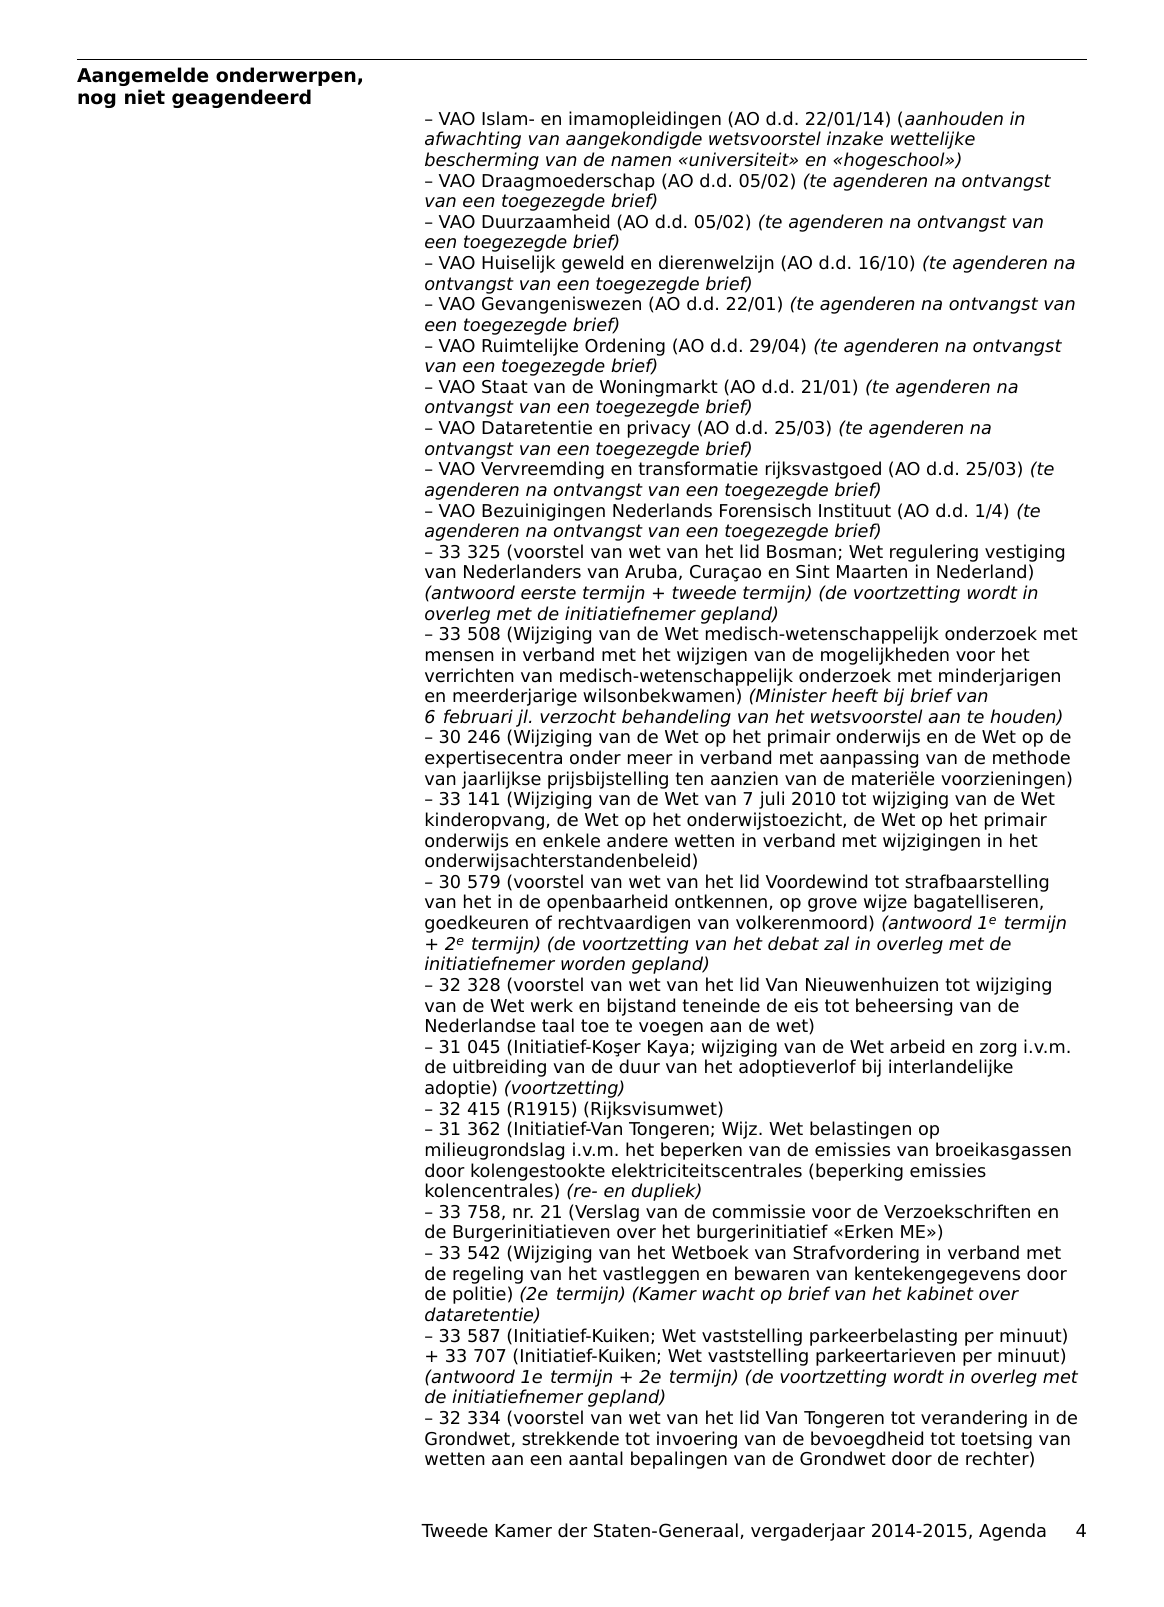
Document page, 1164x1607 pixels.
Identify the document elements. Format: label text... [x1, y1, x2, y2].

table_cell [77, 1037, 401, 1099]
table_cell [401, 789, 418, 872]
table_cell [401, 459, 418, 501]
table_cell [77, 1099, 401, 1119]
table_cell [401, 1099, 418, 1119]
table_cell – 30 579 (voorstel van wet van het lid Voordewind tot strafbaarstelling van het in de openbaarheid ontkennen, op grove wijze bagatelliseren, goedkeuren of rechtvaardigen van volkerenmoord) (antwoord 1e termijn + 2e termijn) (de voortzetting van het debat zal in overleg met de initiatiefnemer worden gepland) [418, 872, 1087, 975]
table_cell – VAO Duurzaamheid (AO d.d. 05/02) (te agenderen na ontvangst van een toegezegde brief) [418, 212, 1087, 253]
table_cell – VAO Dataretentie en privacy (AO d.d. 25/03) (te agenderen na ontvangst van een toegezegde brief) [418, 418, 1087, 459]
table_cell [401, 1326, 418, 1408]
table_cell – 33 508 (Wijziging van de Wet medisch-wetenschappelijk onderzoek met mensen in verband met het wijzigen van de mogelijkheden voor het verrichten van medisch-wetenschappelijk onderzoek met minderjarigen en meerderjarige wilsonbekwamen) (Minister heeft bij brief van 6 februari jl. verzocht behandeling van het wetsvoorstel aan te houden) [418, 624, 1087, 727]
table_cell [77, 336, 401, 377]
table_cell [401, 171, 418, 212]
table_cell [77, 1326, 401, 1408]
table_cell [401, 1119, 418, 1202]
table_cell – 33 542 (Wijziging van het Wetboek van Strafvordering in verband met de regeling van het vastleggen en bewaren van kentekengegevens door de politie) (2e termijn) (Kamer wacht op brief van het kabinet over dataretentie) [418, 1243, 1087, 1326]
table_cell [401, 1037, 418, 1099]
table_cell – 33 587 (Initiatief-Kuiken; Wet vaststelling parkeerbelasting per minuut) + 33 707 (Initiatief-Kuiken; Wet vaststelling parkeertarieven per minuut) (antwoord 1e termijn + 2e termijn) (de voortzetting wordt in overleg met de initiatiefnemer gepland) [418, 1326, 1087, 1408]
table_cell [401, 1202, 418, 1243]
table_cell [401, 624, 418, 727]
table_cell [77, 789, 401, 872]
table_cell [77, 377, 401, 418]
table_cell – VAO Vervreemding en transformatie rijksvastgoed (AO d.d. 25/03) (te agenderen na ontvangst van een toegezegde brief) [418, 459, 1087, 501]
table_cell – VAO Gevangeniswezen (AO d.d. 22/01) (te agenderen na ontvangst van een toegezegde brief) [418, 294, 1087, 336]
table_cell [77, 459, 401, 501]
table_cell – VAO Huiselijk geweld en dierenwelzijn (AO d.d. 16/10) (te agenderen na ontvangst van een toegezegde brief) [418, 253, 1087, 294]
table_cell [401, 1408, 418, 1470]
table_cell – VAO Staat van de Woningmarkt (AO d.d. 21/01) (te agenderen na ontvangst van een toegezegde brief) [418, 377, 1087, 418]
table_cell [77, 501, 401, 542]
table_cell [77, 1119, 401, 1202]
table_cell – 31 362 (Initiatief-Van Tongeren; Wijz. Wet belastingen op milieugrondslag i.v.m. het beperken van de emissies van broeikasgassen door kolengestookte elektriciteitscentrales (beperking emissies kolencentrales) (re- en dupliek) [418, 1119, 1087, 1202]
table_cell [77, 418, 401, 459]
table_cell – VAO Draagmoederschap (AO d.d. 05/02) (te agenderen na ontvangst van een toegezegde brief) [418, 171, 1087, 212]
table_cell [401, 212, 418, 253]
table_cell [77, 109, 401, 171]
table_cell [401, 542, 418, 624]
table_cell [401, 109, 418, 171]
table_cell [401, 294, 418, 336]
table_header [401, 60, 418, 109]
table_cell – 31 045 (Initiatief-Koşer Kaya; wijziging van de Wet arbeid en zorg i.v.m. de uitbreiding van de duur van het adoptieverlof bij interlandelijke adoptie) (voortzetting) [418, 1037, 1087, 1099]
table_cell – 33 758, nr. 21 (Verslag van de commissie voor de Verzoekschriften en de Burgerinitiatieven over het burgerinitiatief «Erken ME») [418, 1202, 1087, 1243]
table_cell [401, 336, 418, 377]
table_cell [401, 418, 418, 459]
table_cell [401, 728, 418, 789]
table_cell [77, 1202, 401, 1243]
table_cell [401, 501, 418, 542]
table_cell [77, 728, 401, 789]
table_cell [77, 624, 401, 727]
table_cell [401, 377, 418, 418]
table_cell [77, 975, 401, 1037]
table_cell – 33 141 (Wijziging van de Wet van 7 juli 2010 tot wijziging van de Wet kinderopvang, de Wet op het onderwijstoezicht, de Wet op het primair onderwijs en enkele andere wetten in verband met wijzigingen in het onderwijsachterstandenbeleid) [418, 789, 1087, 872]
table_cell [77, 171, 401, 212]
table_cell [77, 253, 401, 294]
table_cell [77, 1408, 401, 1470]
table_cell – 30 246 (Wijziging van de Wet op het primair onderwijs en de Wet op de expertisecentra onder meer in verband met aanpassing van de methode van jaarlijkse prijsbijstelling ten aanzien van de materiële voorzieningen) [418, 728, 1087, 789]
table_cell [401, 872, 418, 975]
table_cell [77, 212, 401, 253]
table_cell [401, 253, 418, 294]
table_cell [77, 1243, 401, 1326]
table_cell – 32 334 (voorstel van wet van het lid Van Tongeren tot verandering in de Grondwet, strekkende tot invoering van de bevoegdheid tot toetsing van wetten aan een aantal bepalingen van de Grondwet door de rechter) [418, 1408, 1087, 1470]
table_cell – 33 325 (voorstel van wet van het lid Bosman; Wet regulering vestiging van Nederlanders van Aruba, Curaçao en Sint Maarten in Nederland) (antwoord eerste termijn + tweede termijn) (de voortzetting wordt in overleg met de initiatiefnemer gepland) [418, 542, 1087, 624]
table_cell [401, 975, 418, 1037]
table_cell – VAO Bezuinigingen Nederlands Forensisch Instituut (AO d.d. 1/4) (te agenderen na ontvangst van een toegezegde brief) [418, 501, 1087, 542]
table_cell – 32 328 (voorstel van wet van het lid Van Nieuwenhuizen tot wijziging van de Wet werk en bijstand teneinde de eis tot beheersing van de Nederlandse taal toe te voegen aan de wet) [418, 975, 1087, 1037]
table_cell – 32 415 (R1915) (Rijksvisumwet) [418, 1099, 1087, 1119]
table_cell [77, 872, 401, 975]
table_cell [77, 294, 401, 336]
table_header [418, 60, 1087, 109]
table_cell – VAO Ruimtelijke Ordening (AO d.d. 29/04) (te agenderen na ontvangst van een toegezegde brief) [418, 336, 1087, 377]
table_cell [401, 1243, 418, 1326]
table_cell – VAO Islam- en imamopleidingen (AO d.d. 22/01/14) (aanhouden in afwachting van aangekondigde wetsvoorstel inzake wettelijke bescherming van de namen «universiteit» en «hogeschool») [418, 109, 1087, 171]
table_cell [77, 542, 401, 624]
table_header Aangemelde onderwerpen, nog niet geagendeerd [77, 60, 401, 109]
